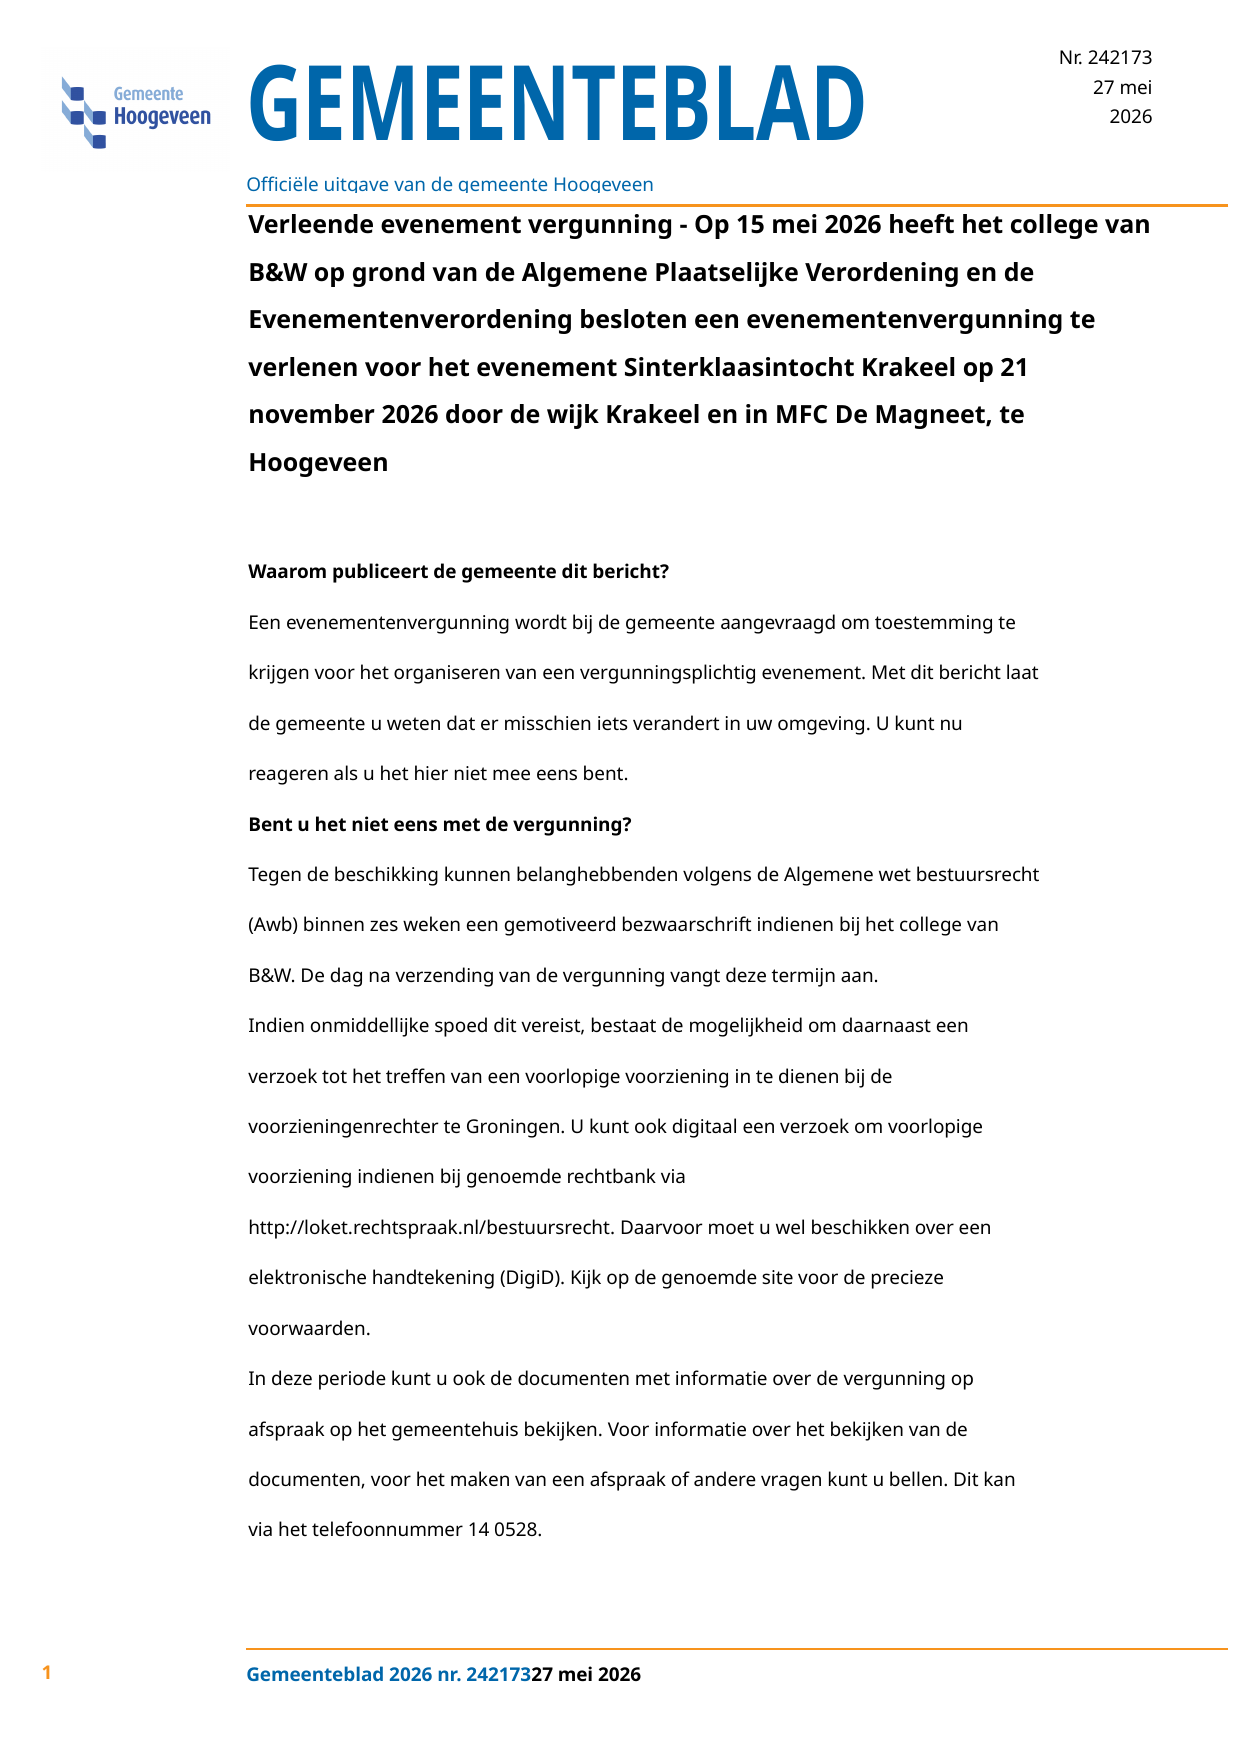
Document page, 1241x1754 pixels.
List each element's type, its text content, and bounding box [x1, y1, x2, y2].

text krijgen voor het organiseren van een vergunningsplichtig evenement. Met dit bericht laat [248, 659, 1152, 685]
text voorzieningenrechter te Groningen. U kunt ook digitaal een verzoek om voorlopige [248, 1113, 1152, 1139]
text http://loket.rechtspraak.nl/bestuursrecht. Daarvoor moet u wel beschikken over een [248, 1214, 1152, 1240]
text verzoek tot het treffen van een voorlopige voorziening in te dienen bij de [248, 1063, 1152, 1089]
text In deze periode kunt u ook de documenten met informatie over de vergunning op [248, 1365, 1152, 1391]
text voorwaarden. [248, 1315, 1152, 1341]
text Waarom publiceert de gemeente dit bericht? [248, 559, 1152, 584]
text via het telefoonnummer 14 0528. [248, 1517, 1152, 1542]
text B&W. De dag na verzending van de vergunning vangt deze termijn aan. [248, 962, 1152, 988]
text Een evenementenvergunning wordt bij de gemeente aangevraagd om toestemming te [248, 609, 1152, 635]
text voorziening indienen bij genoemde rechtbank via [248, 1164, 1152, 1189]
text de gemeente u weten dat er misschien iets verandert in uw omgeving. U kunt nu [248, 710, 1152, 736]
text Bent u het niet eens met de vergunning? [248, 811, 1152, 837]
text Tegen de beschikking kunnen belanghebbenden volgens de Algemene wet bestuursrecht [248, 861, 1152, 887]
text Indien onmiddellijke spoed dit vereist, bestaat de mogelijkheid om daarnaast een [248, 1012, 1152, 1038]
text documenten, voor het maken van een afspraak of andere vragen kunt u bellen. Dit kan [248, 1466, 1152, 1492]
text afspraak op het gemeentehuis bekijken. Voor informatie over het bekijken van de [248, 1416, 1152, 1442]
text (Awb) binnen zes weken een gemotiveerd bezwaarschrift indienen bij het college van [248, 912, 1152, 937]
text elektronische handtekening (DigiD). Kijk op de genoemde site voor de precieze [248, 1264, 1152, 1290]
text reageren als u het hier niet mee eens bent. [248, 760, 1152, 786]
text Verleende evenement vergunning - Op 15 mei 2026 heeft het college van B&W op grond van de Algemene Plaatselijke Verordening en de Evenementenverordening besloten een evenementenvergunning te verlenen voor het evenement Sinterklaasintocht Krakeel op 21 november 2026 door de wijk Krakeel en in MFC De Magneet, te Hoogeveen [248, 207, 1152, 479]
picture [41, 47, 231, 172]
